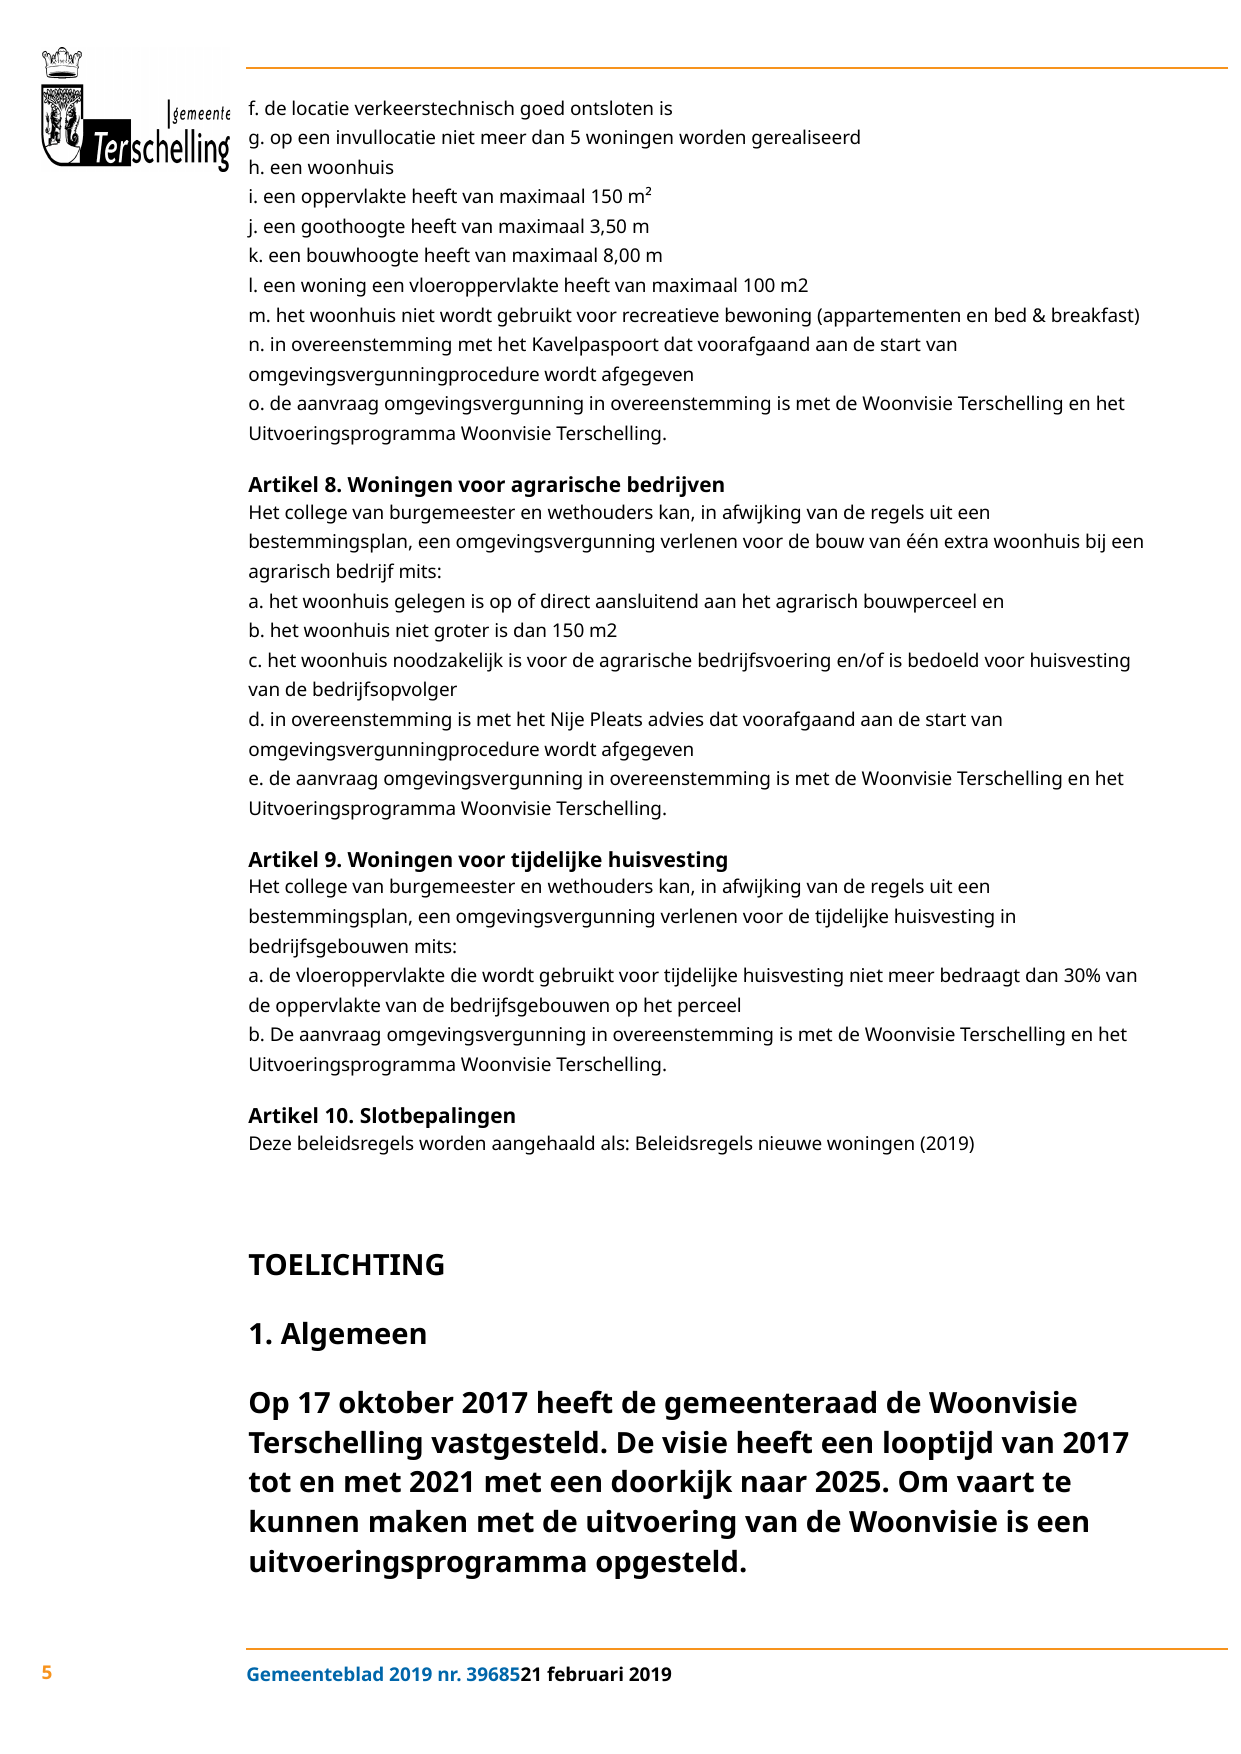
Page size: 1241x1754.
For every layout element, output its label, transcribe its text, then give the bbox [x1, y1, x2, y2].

text a. het woonhuis gelegen is op of direct aansluitend aan het agrarisch bouwperceel en [248, 588, 1152, 613]
text b. het woonhuis niet groter is dan 150 m2 [248, 617, 1152, 643]
text Het college van burgemeester en wethouders kan, in afwijking van de regels uit een bestemmingsplan, een omgevingsvergunning verlenen voor de bouw van één extra woonhuis bij een agrarisch bedrijf mits: [248, 499, 1152, 584]
text i. een oppervlakte heeft van maximaal 150 m² [248, 183, 1152, 209]
text Artikel 8. Woningen voor agrarische bedrijven [248, 471, 1152, 499]
text a. de vloeroppervlakte die wordt gebruikt voor tijdelijke huisvesting niet meer bedraagt dan 30% van de oppervlakte van de bedrijfsgebouwen op het perceel [248, 962, 1152, 1018]
text d. in overeenstemming is met het Nije Pleats advies dat voorafgaand aan de start van omgevingsvergunningprocedure wordt afgegeven [248, 706, 1152, 761]
text l. een woning een vloeroppervlakte heeft van maximaal 100 m2 [248, 272, 1152, 298]
text 1. Algemeen [248, 1313, 1152, 1353]
text TOELICHTING [248, 1244, 1152, 1284]
text e. de aanvraag omgevingsvergunning in overeenstemming is met de Woonvisie Terschelling en het Uitvoeringsprogramma Woonvisie Terschelling. [248, 765, 1152, 821]
text Artikel 10. Slotbepalingen [248, 1102, 1152, 1130]
text k. een bouwhoogte heeft van maximaal 8,00 m [248, 243, 1152, 268]
text j. een goothoogte heeft van maximaal 3,50 m [248, 213, 1152, 239]
text o. de aanvraag omgevingsvergunning in overeenstemming is met de Woonvisie Terschelling en het Uitvoeringsprogramma Woonvisie Terschelling. [248, 391, 1152, 446]
text f. de locatie verkeerstechnisch goed ontsloten is [248, 95, 1152, 121]
text n. in overeenstemming met het Kavelpaspoort dat voorafgaand aan de start van omgevingsvergunningprocedure wordt afgegeven [248, 331, 1152, 387]
text b. De aanvraag omgevingsvergunning in overeenstemming is met de Woonvisie Terschelling en het Uitvoeringsprogramma Woonvisie Terschelling. [248, 1022, 1152, 1077]
text g. op een invullocatie niet meer dan 5 woningen worden gerealiseerd [248, 124, 1152, 150]
text m. het woonhuis niet wordt gebruikt voor recreatieve bewoning (appartementen en bed & breakfast) [248, 302, 1152, 328]
text h. een woonhuis [248, 154, 1152, 180]
text Het college van burgemeester en wethouders kan, in afwijking van de regels uit een bestemmingsplan, een omgevingsvergunning verlenen voor de tijdelijke huisvesting in bedrijfsgebouwen mits: [248, 874, 1152, 959]
text Op 17 oktober 2017 heeft de gemeenteraad de Woonvisie Terschelling vastgesteld. De visie heeft een looptijd van 2017 tot en met 2021 met een doorkijk naar 2025. Om vaart te kunnen maken met de uitvoering van de Woonvisie is een uitvoeringsprogramma opgesteld. [248, 1382, 1152, 1581]
text Artikel 9. Woningen voor tijdelijke huisvesting [248, 845, 1152, 874]
text Deze beleidsregels worden aangehaald als: Beleidsregels nieuwe woningen (2019) [248, 1130, 1152, 1156]
text c. het woonhuis noodzakelijk is voor de agrarische bedrijfsvoering en/of is bedoeld voor huisvesting van de bedrijfsopvolger [248, 647, 1152, 702]
picture [41, 47, 231, 172]
